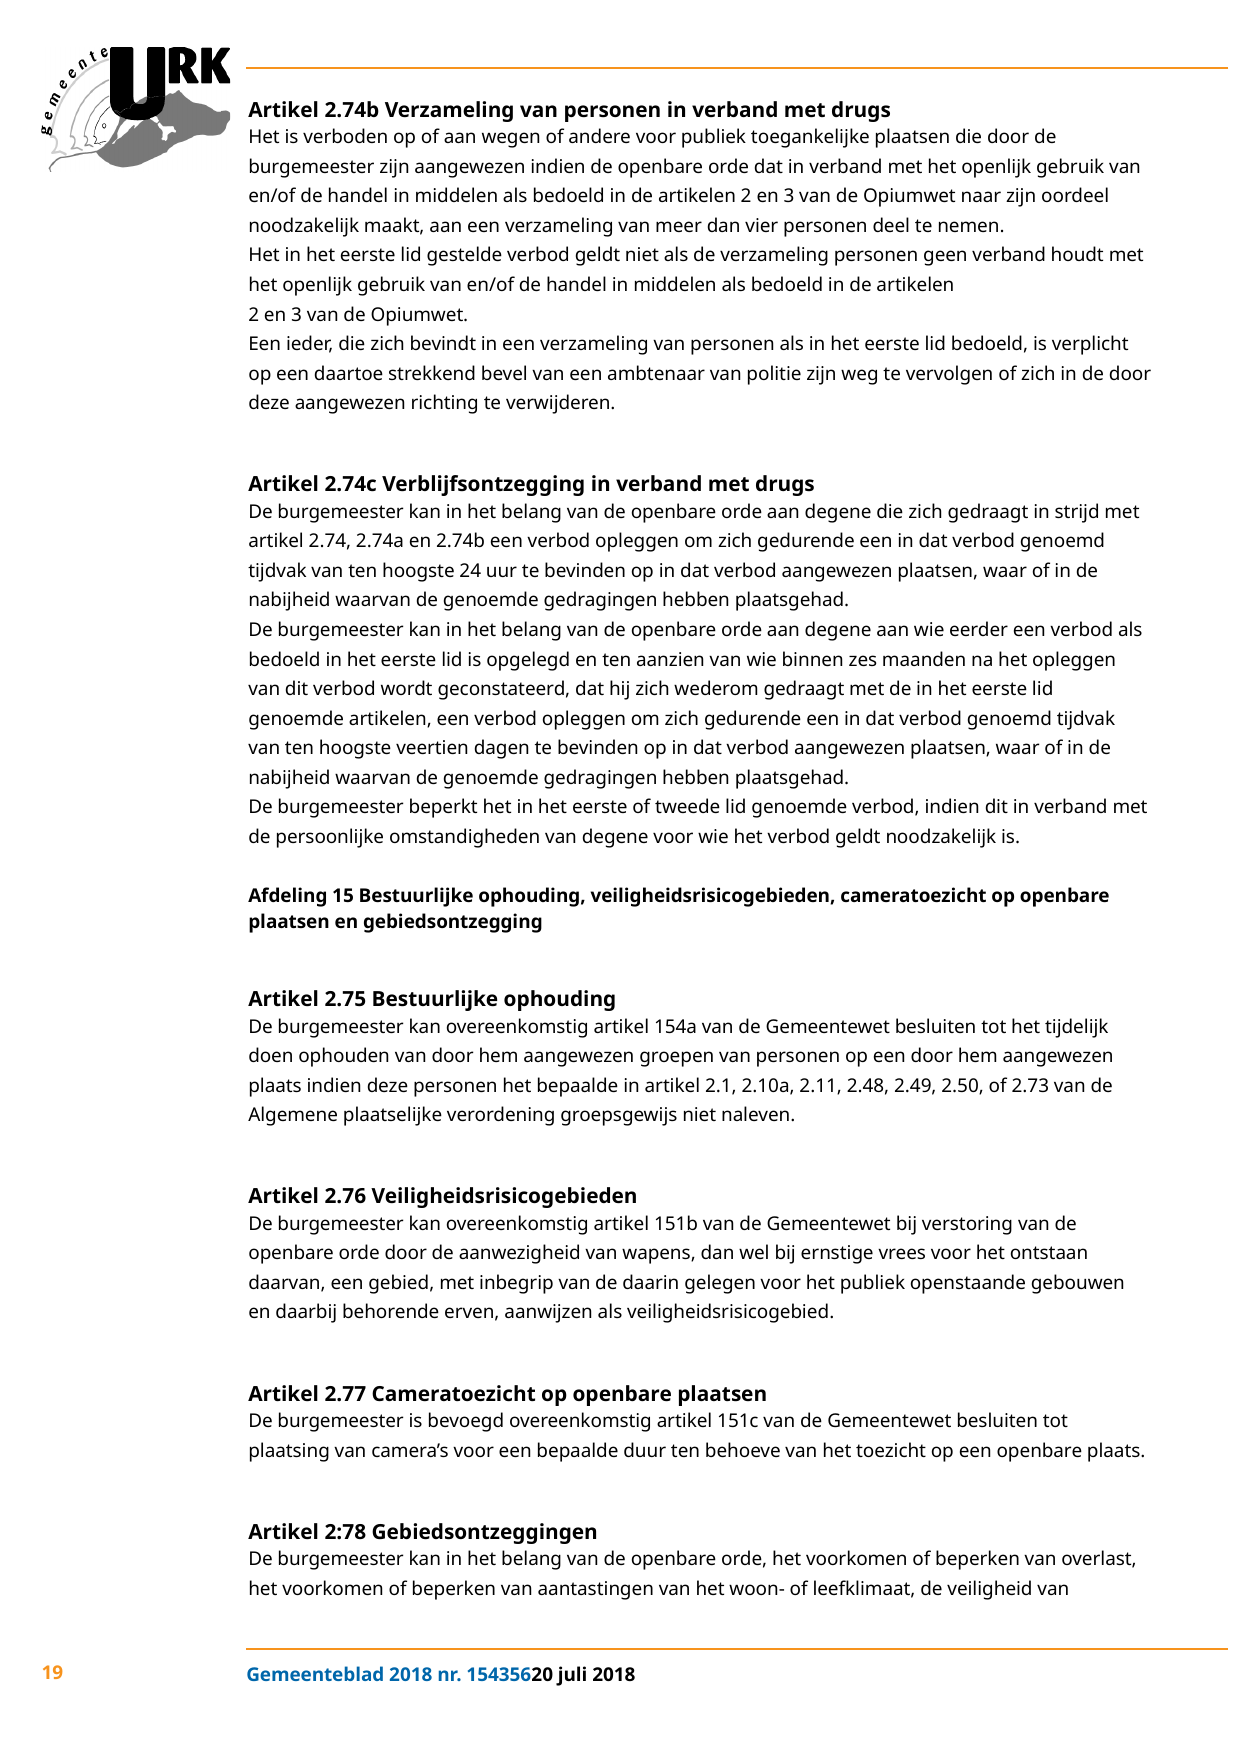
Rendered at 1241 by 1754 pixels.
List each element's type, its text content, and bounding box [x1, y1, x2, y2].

text 2 en 3 van de Opiumwet. [248, 301, 1152, 326]
text Een ieder, die zich bevindt in een verzameling van personen als in het eerste lid bedoeld, is verplicht op een daartoe strekkend bevel van een ambtenaar van politie zijn weg te vervolgen of zich in de door deze aangewezen richting te verwijderen. [248, 330, 1152, 415]
text Artikel 2.74c Verblijfsontzegging in verband met drugs [248, 469, 1152, 498]
text De burgemeester is bevoegd overeenkomstig artikel 151c van de Gemeentewet besluiten tot plaatsing van camera’s voor een bepaalde duur ten behoeve van het toezicht op een openbare plaats. [248, 1407, 1152, 1462]
text Artikel 2.76 Veiligheidsrisicogebieden [248, 1182, 1152, 1210]
text De burgemeester kan overeenkomstig artikel 154a van de Gemeentewet besluiten tot het tijdelijk doen ophouden van door hem aangewezen groepen van personen op een door hem aangewezen plaats indien deze personen het bepaalde in artikel 2.1, 2.10a, 2.11, 2.48, 2.49, 2.50, of 2.73 van de Algemene plaatselijke verordening groepsgewijs niet naleven. [248, 1013, 1152, 1127]
text De burgemeester beperkt het in het eerste of tweede lid genoemde verbod, indien dit in verband met de persoonlijke omstandigheden van degene voor wie het verbod geldt noodzakelijk is. [248, 794, 1152, 849]
text Het in het eerste lid gestelde verbod geldt niet als de verzameling personen geen verband houdt met het openlijk gebruik van en/of de handel in middelen als bedoeld in de artikelen [248, 242, 1152, 297]
text De burgemeester kan in het belang van de openbare orde, het voorkomen of beperken van overlast, het voorkomen of beperken van aantastingen van het woon- of leefklimaat, de veiligheid van [248, 1545, 1152, 1601]
text Artikel 2.77 Cameratoezicht op openbare plaatsen [248, 1379, 1152, 1407]
text Het is verboden op of aan wegen of andere voor publiek toegankelijke plaatsen die door de burgemeester zijn aangewezen indien de openbare orde dat in verband met het openlijk gebruik van en/of de handel in middelen als bedoeld in de artikelen 2 en 3 van de Opiumwet naar zijn oordeel noodzakelijk maakt, aan een verzameling van meer dan vier personen deel te nemen. [248, 123, 1152, 238]
text Artikel 2:78 Gebiedsontzeggingen [248, 1517, 1152, 1545]
picture [41, 47, 231, 172]
text De burgemeester kan in het belang van de openbare orde aan degene aan wie eerder een verbod als bedoeld in het eerste lid is opgelegd en ten aanzien van wie binnen zes maanden na het opleggen van dit verbod wordt geconstateerd, dat hij zich wederom gedraagt met de in het eerste lid genoemde artikelen, een verbod opleggen om zich gedurende een in dat verbod genoemd tijdvak van ten hoogste veertien dagen te bevinden op in dat verbod aangewezen plaatsen, waar of in de nabijheid waarvan de genoemde gedragingen hebben plaatsgehad. [248, 616, 1152, 790]
text Artikel 2.74b Verzameling van personen in verband met drugs [248, 95, 1152, 123]
text De burgemeester kan overeenkomstig artikel 151b van de Gemeentewet bij verstoring van de openbare orde door de aanwezigheid van wapens, dan wel bij ernstige vrees voor het ontstaan daarvan, een gebied, met inbegrip van de daarin gelegen voor het publiek openstaande gebouwen en daarbij behorende erven, aanwijzen als veiligheidsrisicogebied. [248, 1210, 1152, 1324]
text Artikel 2.75 Bestuurlijke ophouding [248, 984, 1152, 1013]
text Afdeling 15 Bestuurlijke ophouding, veiligheidsrisicogebieden, cameratoezicht op openbare plaatsen en gebiedsontzegging [248, 882, 1152, 934]
text De burgemeester kan in het belang van de openbare orde aan degene die zich gedraagt in strijd met artikel 2.74, 2.74a en 2.74b een verbod opleggen om zich gedurende een in dat verbod genoemd tijdvak van ten hoogste 24 uur te bevinden op in dat verbod aangewezen plaatsen, waar of in de nabijheid waarvan de genoemde gedragingen hebben plaatsgehad. [248, 498, 1152, 612]
